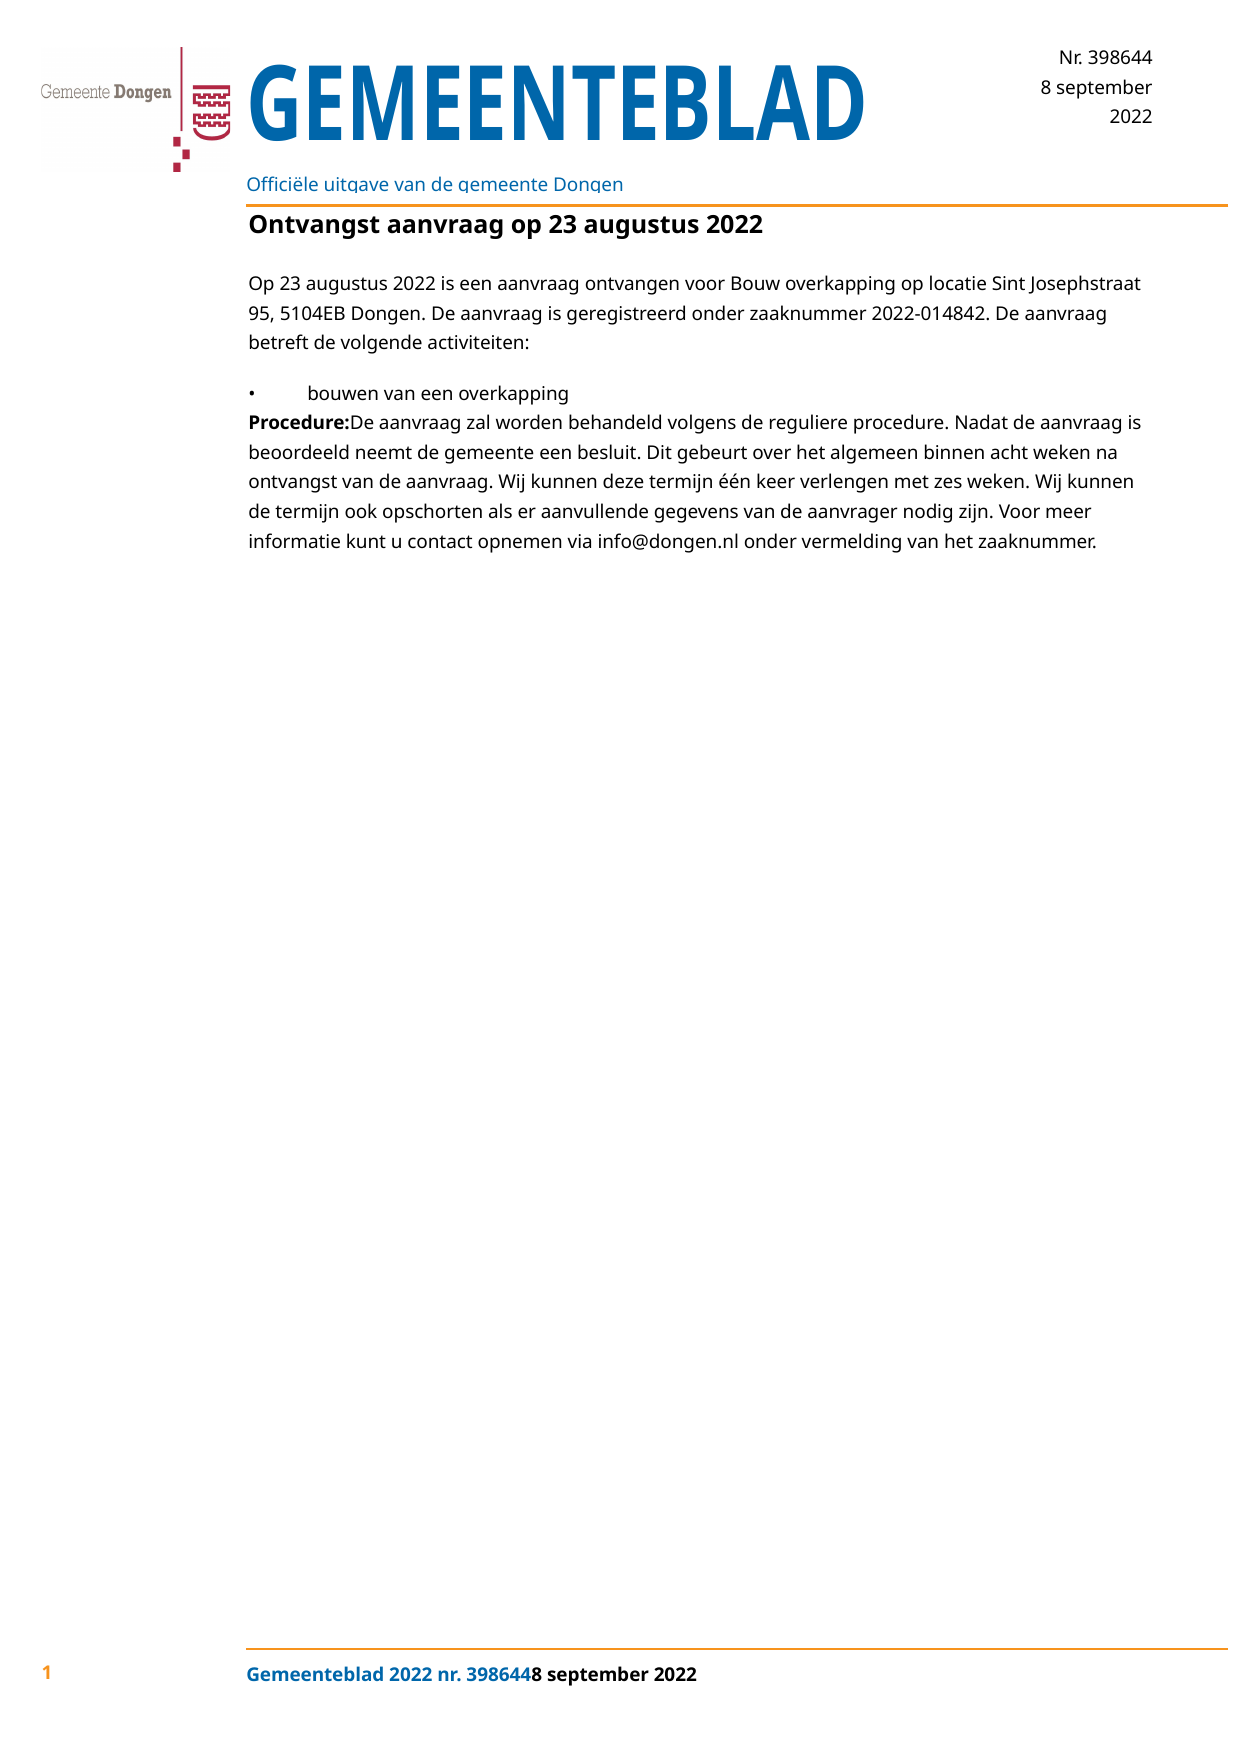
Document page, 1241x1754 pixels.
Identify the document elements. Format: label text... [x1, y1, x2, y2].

text Op 23 augustus 2022 is een aanvraag ontvangen voor Bouw overkapping op locatie Sint Josephstraat 95, 5104EB Dongen. De aanvraag is geregistreerd onder zaaknummer 2022-014842. De aanvraag betreft de volgende activiteiten: [248, 270, 1152, 355]
list bouwen van een overkapping [248, 380, 1152, 406]
text Ontvangst aanvraag op 23 augustus 2022 [248, 207, 1152, 241]
text Procedure:De aanvraag zal worden behandeld volgens de reguliere procedure. Nadat de aanvraag is beoordeeld neemt de gemeente een besluit. Dit gebeurt over het algemeen binnen acht weken na ontvangst van de aanvraag. Wij kunnen deze termijn één keer verlengen met zes weken. Wij kunnen de termijn ook opschorten als er aanvullende gegevens van de aanvrager nodig zijn. Voor meer informatie kunt u contact opnemen via info@dongen.nl onder vermelding van het zaaknummer. [248, 409, 1152, 553]
picture [41, 47, 231, 172]
